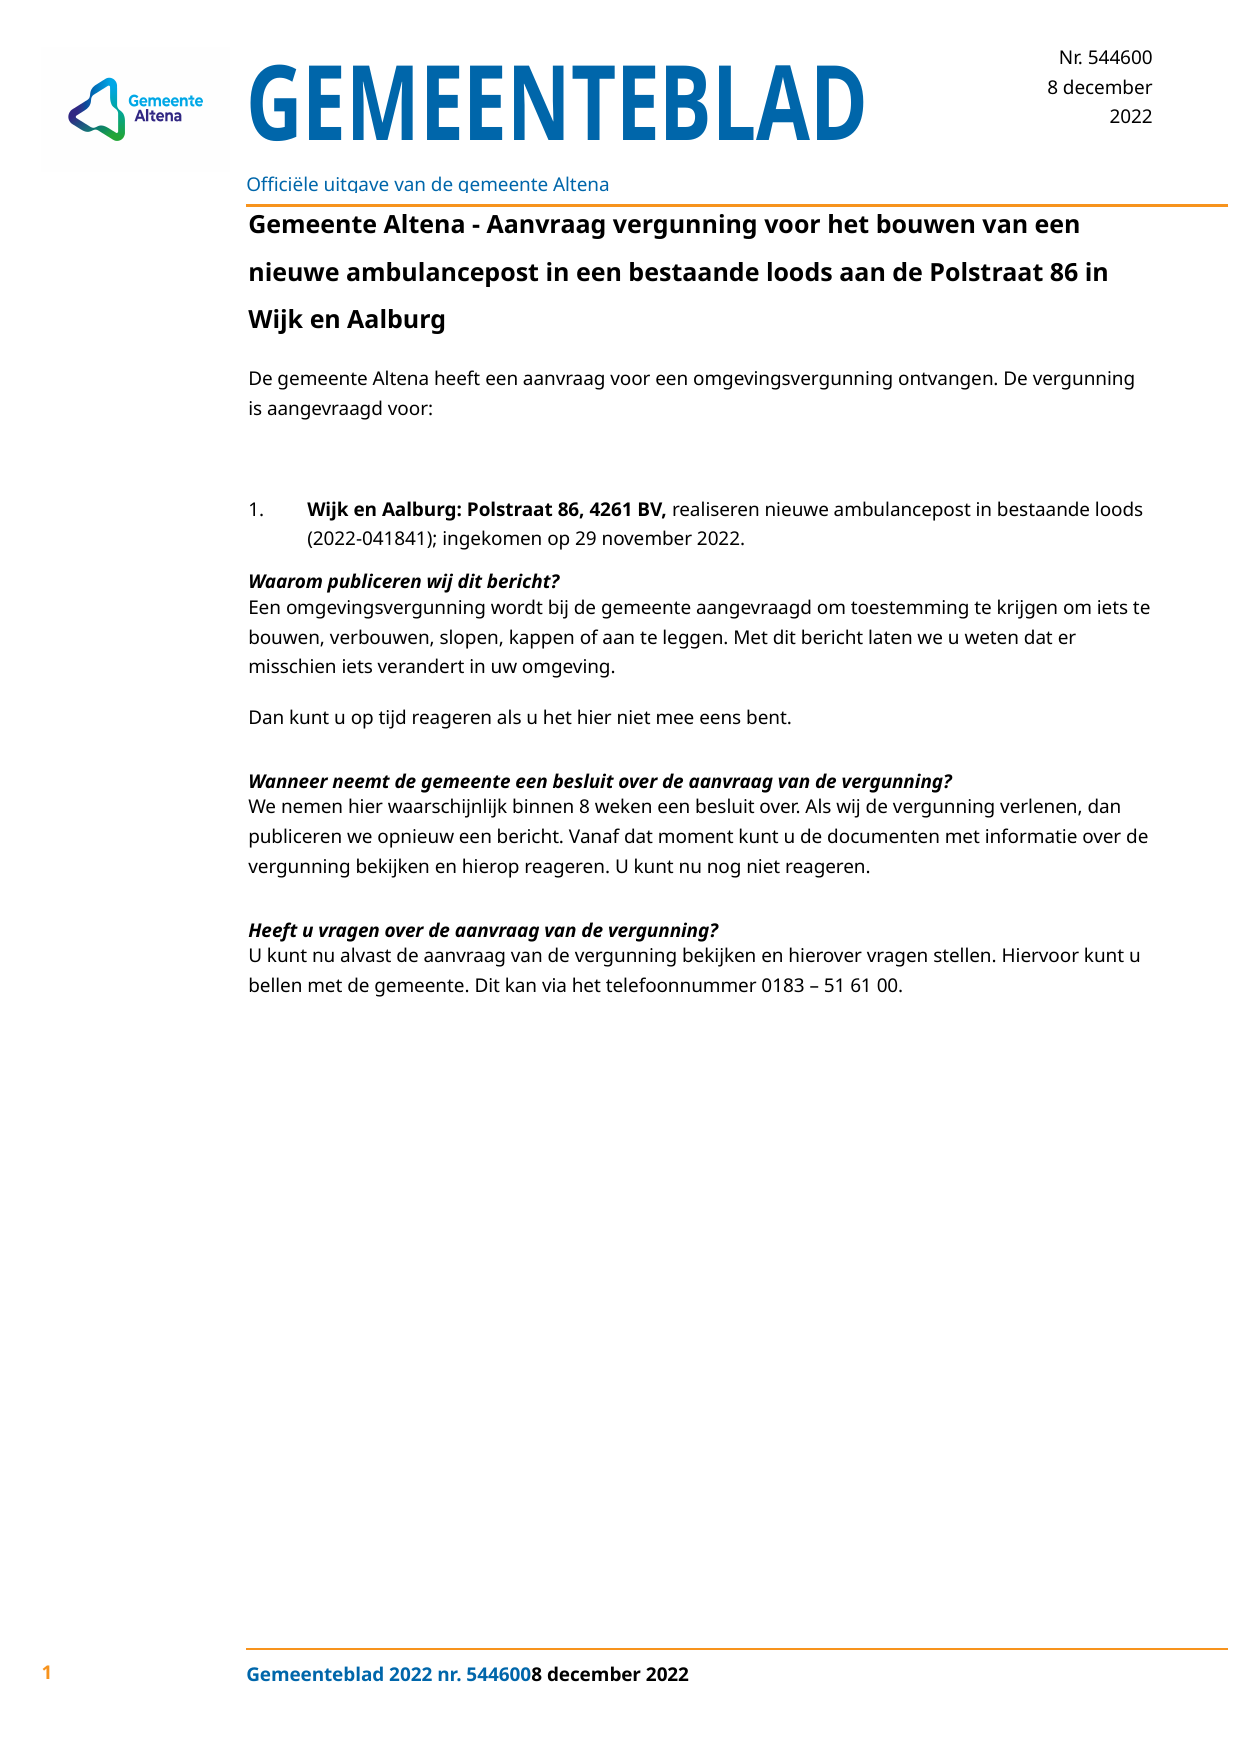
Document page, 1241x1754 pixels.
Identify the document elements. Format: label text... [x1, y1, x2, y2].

list Wijk en Aalburg: Polstraat 86, 4261 BV, realiseren nieuwe ambulancepost in bestaande loods (2022-041841); ingekomen op 29 november 2022. [248, 496, 1152, 551]
text Dan kunt u op tijd reageren als u het hier niet mee eens bent. [248, 704, 1152, 730]
text U kunt nu alvast de aanvraag van de vergunning bekijken en hierover vragen stellen. Hiervoor kunt u bellen met de gemeente. Dit kan via het telefoonnummer 0183 – 51 61 00. [248, 942, 1152, 998]
text Waarom publiceren wij dit bericht? [248, 569, 1152, 594]
text Wanneer neemt de gemeente een besluit over de aanvraag van de vergunning? [248, 768, 1152, 794]
text Heeft u vragen over de aanvraag van de vergunning? [248, 917, 1152, 942]
text Een omgevingsvergunning wordt bij de gemeente aangevraagd om toestemming te krijgen om iets te bouwen, verbouwen, slopen, kappen of aan te leggen. Met dit bericht laten we u weten dat er misschien iets verandert in uw omgeving. [248, 594, 1152, 679]
text De gemeente Altena heeft een aanvraag voor een omgevingsvergunning ontvangen. De vergunning is aangevraagd voor: [248, 366, 1152, 421]
picture [41, 47, 231, 172]
text Gemeente Altena - Aanvraag vergunning voor het bouwen van een nieuwe ambulancepost in een bestaande loods aan de Polstraat 86 in Wijk en Aalburg [248, 207, 1152, 336]
text We nemen hier waarschijnlijk binnen 8 weken een besluit over. Als wij de vergunning verlenen, dan publiceren we opnieuw een bericht. Vanaf dat moment kunt u de documenten met informatie over de vergunning bekijken en hierop reageren. U kunt nu nog niet reageren. [248, 794, 1152, 878]
